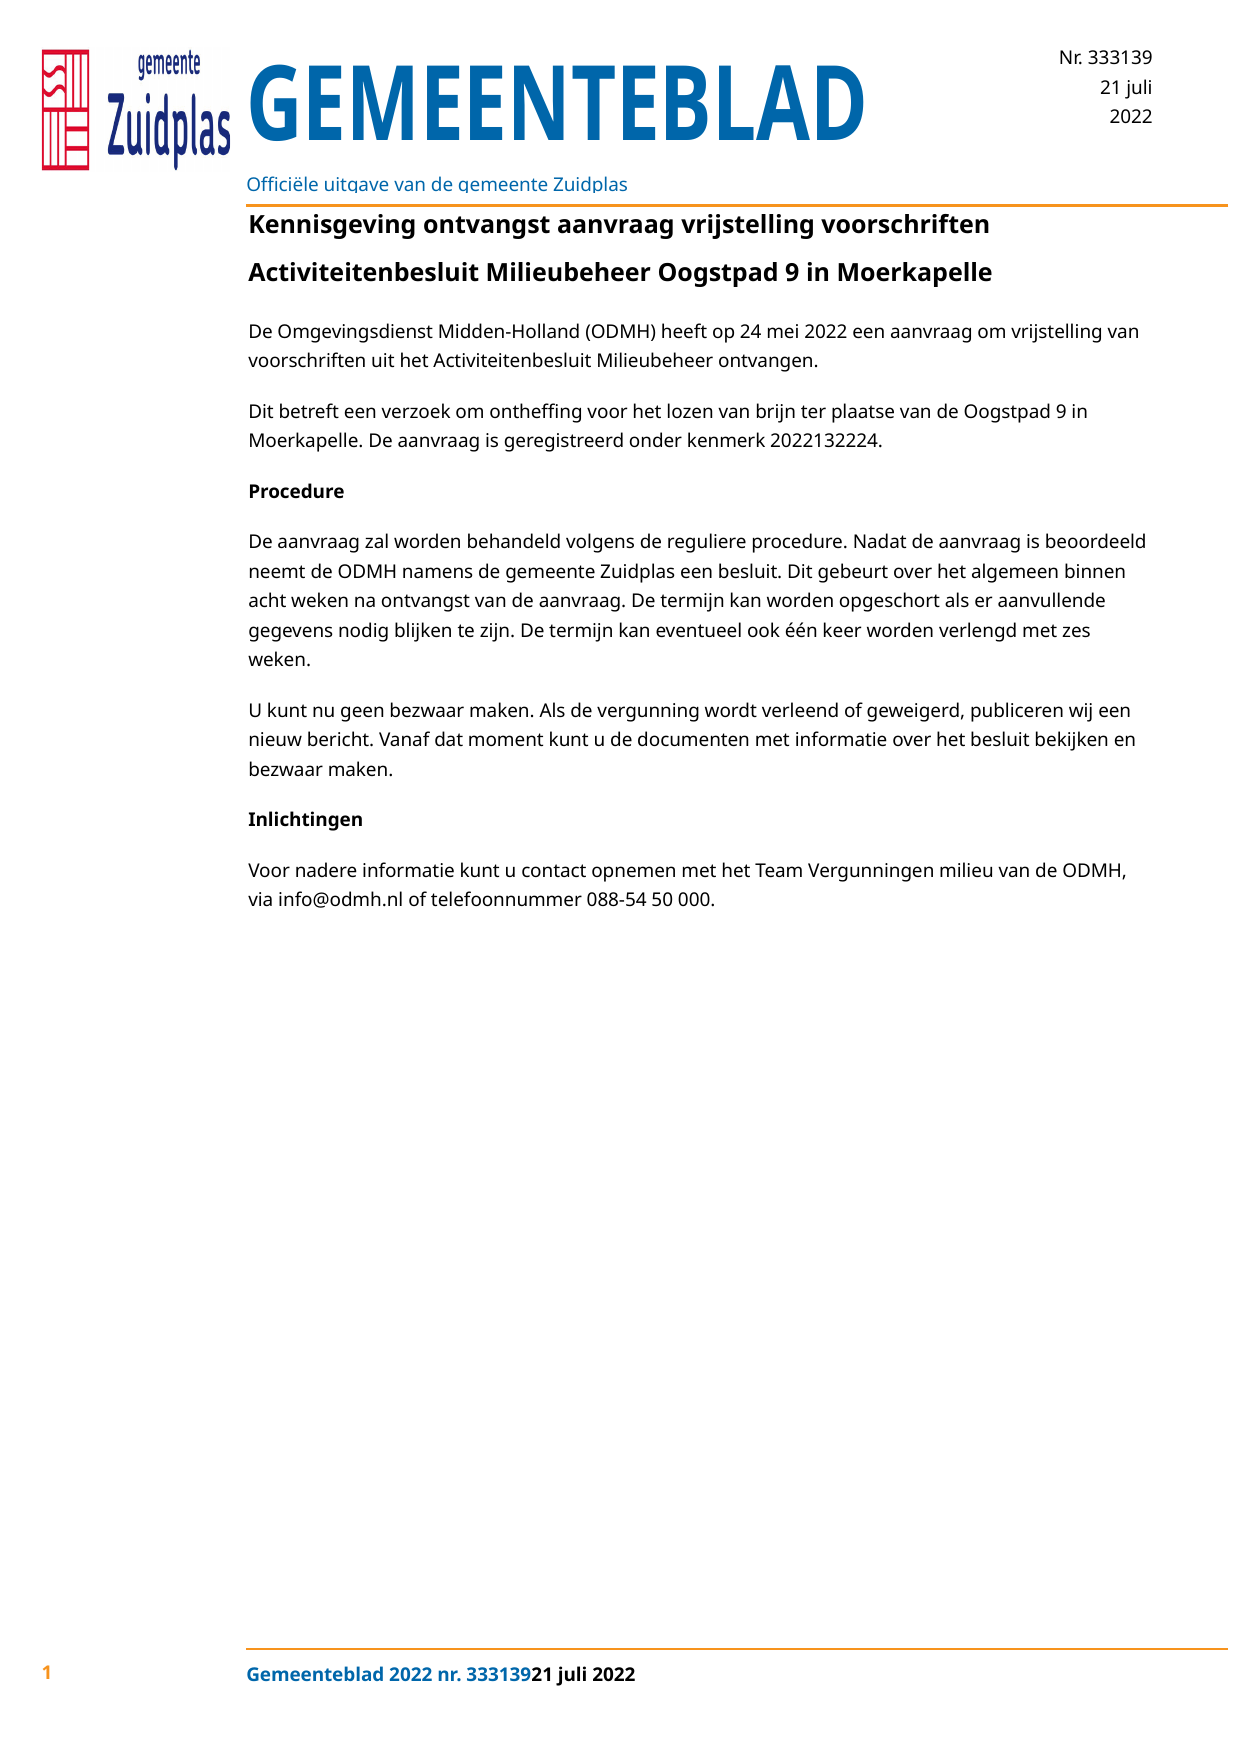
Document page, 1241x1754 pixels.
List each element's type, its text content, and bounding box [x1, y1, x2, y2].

text De aanvraag zal worden behandeld volgens de reguliere procedure. Nadat de aanvraag is beoordeeld neemt de ODMH namens de gemeente Zuidplas een besluit. Dit gebeurt over het algemeen binnen acht weken na ontvangst van de aanvraag. De termijn kan worden opgeschort als er aanvullende gegevens nodig blijken te zijn. De termijn kan eventueel ook één keer worden verlengd met zes weken. [248, 528, 1152, 672]
text Voor nadere informatie kunt u contact opnemen met het Team Vergunningen milieu van de ODMH, via info@odmh.nl of telefoonnummer 088-54 50 000. [248, 857, 1152, 912]
text Procedure [248, 478, 1152, 504]
text Inlichtingen [248, 807, 1152, 832]
picture [41, 47, 231, 172]
text Kennisgeving ontvangst aanvraag vrijstelling voorschriften Activiteitenbesluit Milieubeheer Oogstpad 9 in Moerkapelle [248, 207, 1152, 288]
text De Omgevingsdienst Midden-Holland (ODMH) heeft op 24 mei 2022 een aanvraag om vrijstelling van voorschriften uit het Activiteitenbesluit Milieubeheer ontvangen. [248, 318, 1152, 373]
text U kunt nu geen bezwaar maken. Als de vergunning wordt verleend of geweigerd, publiceren wij een nieuw bericht. Vanaf dat moment kunt u de documenten met informatie over het besluit bekijken en bezwaar maken. [248, 697, 1152, 782]
text Dit betreft een verzoek om ontheffing voor het lozen van brijn ter plaatse van de Oogstpad 9 in Moerkapelle. De aanvraag is geregistreerd onder kenmerk 2022132224. [248, 398, 1152, 453]
